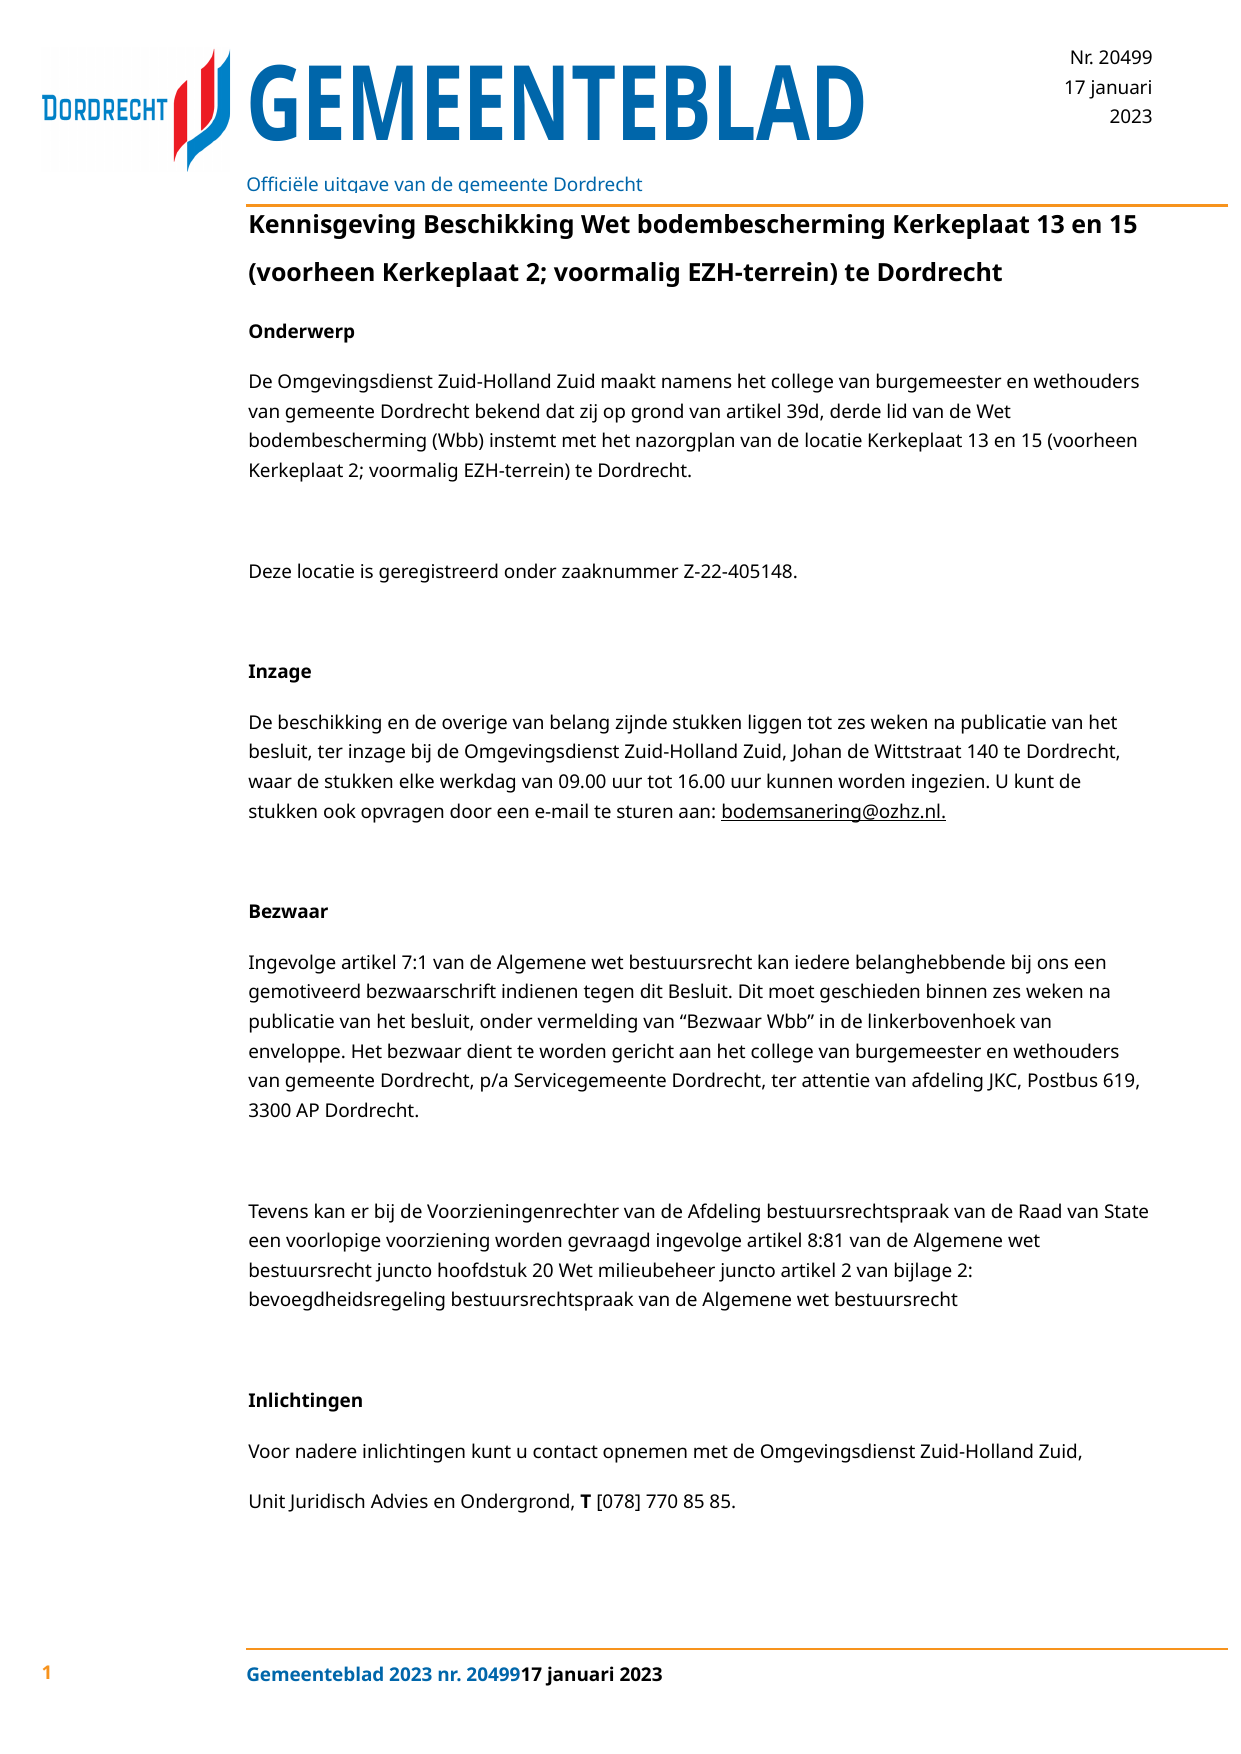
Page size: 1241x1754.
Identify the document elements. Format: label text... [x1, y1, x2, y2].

text Deze locatie is geregistreerd onder zaaknummer Z-22-405148. [248, 558, 1152, 584]
text Onderwerp [248, 318, 1152, 344]
text De beschikking en de overige van belang zijnde stukken liggen tot zes weken na publicatie van het besluit, ter inzage bij de Omgevingsdienst Zuid-Holland Zuid, Johan de Wittstraat 140 te Dordrecht, waar de stukken elke werkdag van 09.00 uur tot 16.00 uur kunnen worden ingezien. U kunt de stukken ook opvragen door een e-mail te sturen aan: bodemsanering@ozhz.nl. [248, 709, 1152, 824]
text Bezwaar [248, 899, 1152, 924]
text Kennisgeving Beschikking Wet bodembescherming Kerkeplaat 13 en 15 (voorheen Kerkeplaat 2; voormalig EZH-terrein) te Dordrecht [248, 207, 1152, 288]
picture [41, 47, 231, 172]
text Inlichtingen [248, 1387, 1152, 1413]
text Unit Juridisch Advies en Ondergrond, T [078] 770 85 85. [248, 1488, 1152, 1514]
text De Omgevingsdienst Zuid-Holland Zuid maakt namens het college van burgemeester en wethouders van gemeente Dordrecht bekend dat zij op grond van artikel 39d, derde lid van de Wet bodembescherming (Wbb) instemt met het nazorgplan van de locatie Kerkeplaat 13 en 15 (voorheen Kerkeplaat 2; voormalig EZH-terrein) te Dordrecht. [248, 368, 1152, 483]
text Tevens kan er bij de Voorzieningenrechter van de Afdeling bestuursrechtspraak van de Raad van State een voorlopige voorziening worden gevraagd ingevolge artikel 8:81 van de Algemene wet bestuursrecht juncto hoofdstuk 20 Wet milieubeheer juncto artikel 2 van bijlage 2: bevoegdheidsregeling bestuursrechtspraak van de Algemene wet bestuursrecht [248, 1198, 1152, 1312]
text Ingevolge artikel 7:1 van de Algemene wet bestuursrecht kan iedere belanghebbende bij ons een gemotiveerd bezwaarschrift indienen tegen dit Besluit. Dit moet geschieden binnen zes weken na publicatie van het besluit, onder vermelding van “Bezwaar Wbb” in de linkerbovenhoek van enveloppe. Het bezwaar dient te worden gericht aan het college van burgemeester en wethouders van gemeente Dordrecht, p/a Servicegemeente Dordrecht, ter attentie van afdeling JKC, Postbus 619, 3300 AP Dordrecht. [248, 949, 1152, 1123]
text Inzage [248, 659, 1152, 684]
text Voor nadere inlichtingen kunt u contact opnemen met de Omgevingsdienst Zuid-Holland Zuid, [248, 1438, 1152, 1464]
